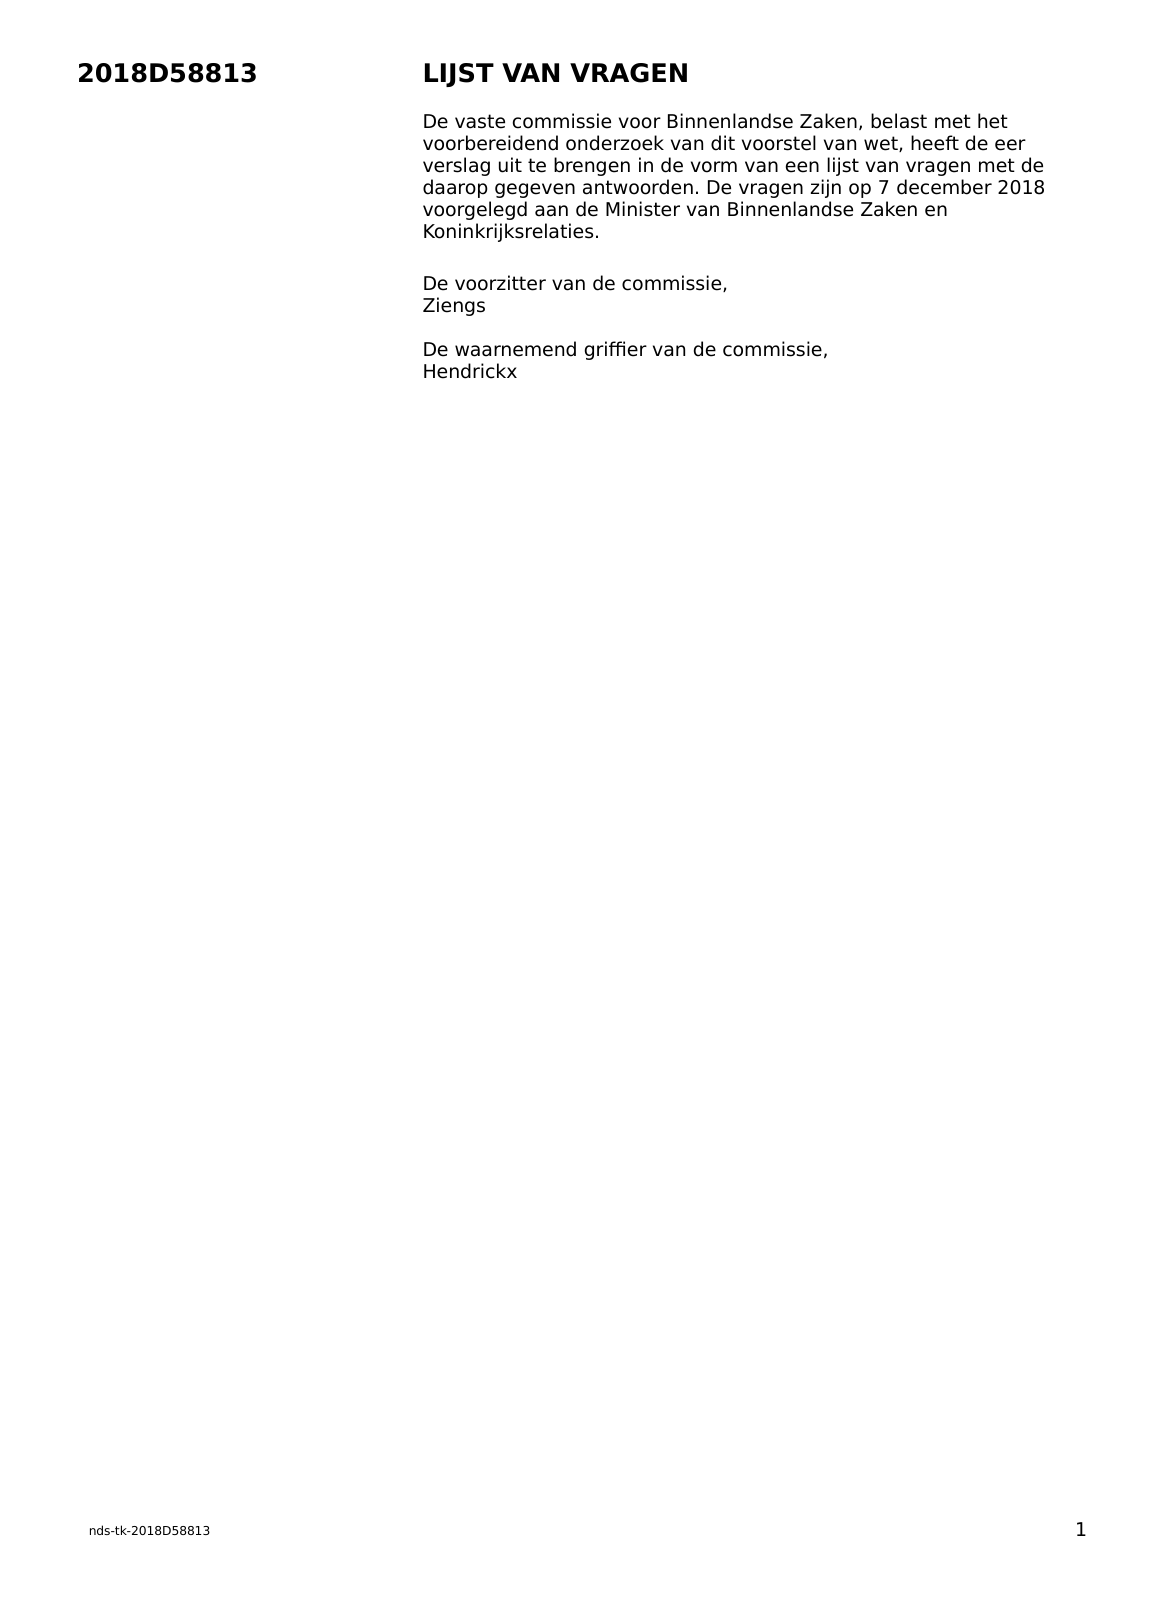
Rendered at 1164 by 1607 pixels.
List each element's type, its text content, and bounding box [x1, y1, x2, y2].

text De voorzitter van de commissie, Ziengs [422, 273, 1087, 317]
text De vaste commissie voor Binnenlandse Zaken, belast met het voorbereidend onderzoek van dit voorstel van wet, heeft de eer verslag uit te brengen in de vorm van een lijst van vragen met de daarop gegeven antwoorden. De vragen zijn op 7 december 2018 voorgelegd aan de Minister van Binnenlandse Zaken en Koninkrijksrelaties. [422, 111, 1087, 243]
text 2018D58813 LIJST VAN VRAGEN [77, 59, 1087, 89]
text De waarnemend griffier van de commissie, Hendrickx [422, 339, 1087, 383]
text nds-tk-2018D58813 [88, 1524, 323, 1538]
